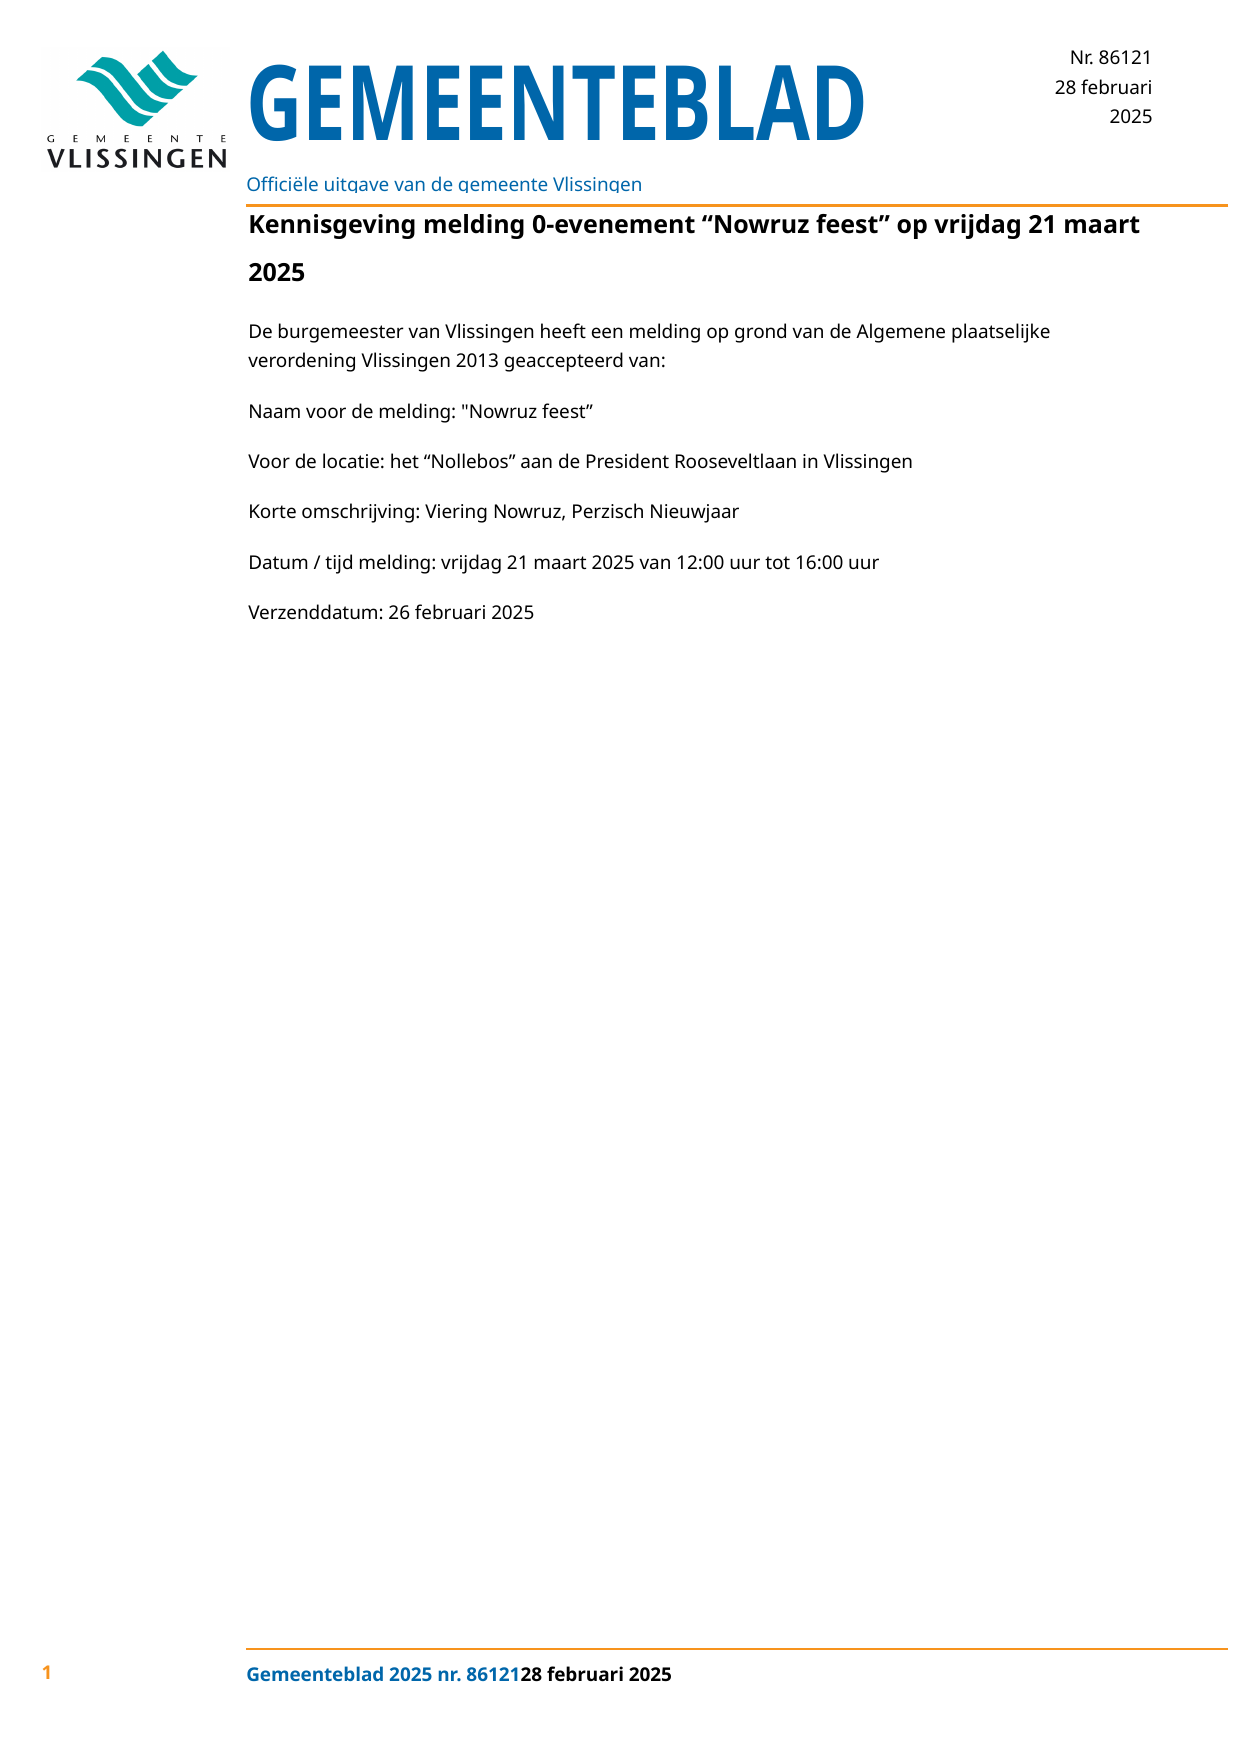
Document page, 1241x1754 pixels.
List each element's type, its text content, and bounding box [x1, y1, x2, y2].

text Kennisgeving melding 0-evenement “Nowruz feest” op vrijdag 21 maart 2025 [248, 207, 1152, 288]
picture [41, 47, 231, 172]
text Verzenddatum: 26 februari 2025 [248, 599, 1152, 625]
text Korte omschrijving: Viering Nowruz, Perzisch Nieuwjaar [248, 499, 1152, 524]
text De burgemeester van Vlissingen heeft een melding op grond van de Algemene plaatselijke verordening Vlissingen 2013 geaccepteerd van: [248, 318, 1152, 373]
text Naam voor de melding: "Nowruz feest” [248, 398, 1152, 424]
text Datum / tijd melding: vrijdag 21 maart 2025 van 12:00 uur tot 16:00 uur [248, 549, 1152, 575]
text Voor de locatie: het “Nollebos” aan de President Rooseveltlaan in Vlissingen [248, 448, 1152, 474]
